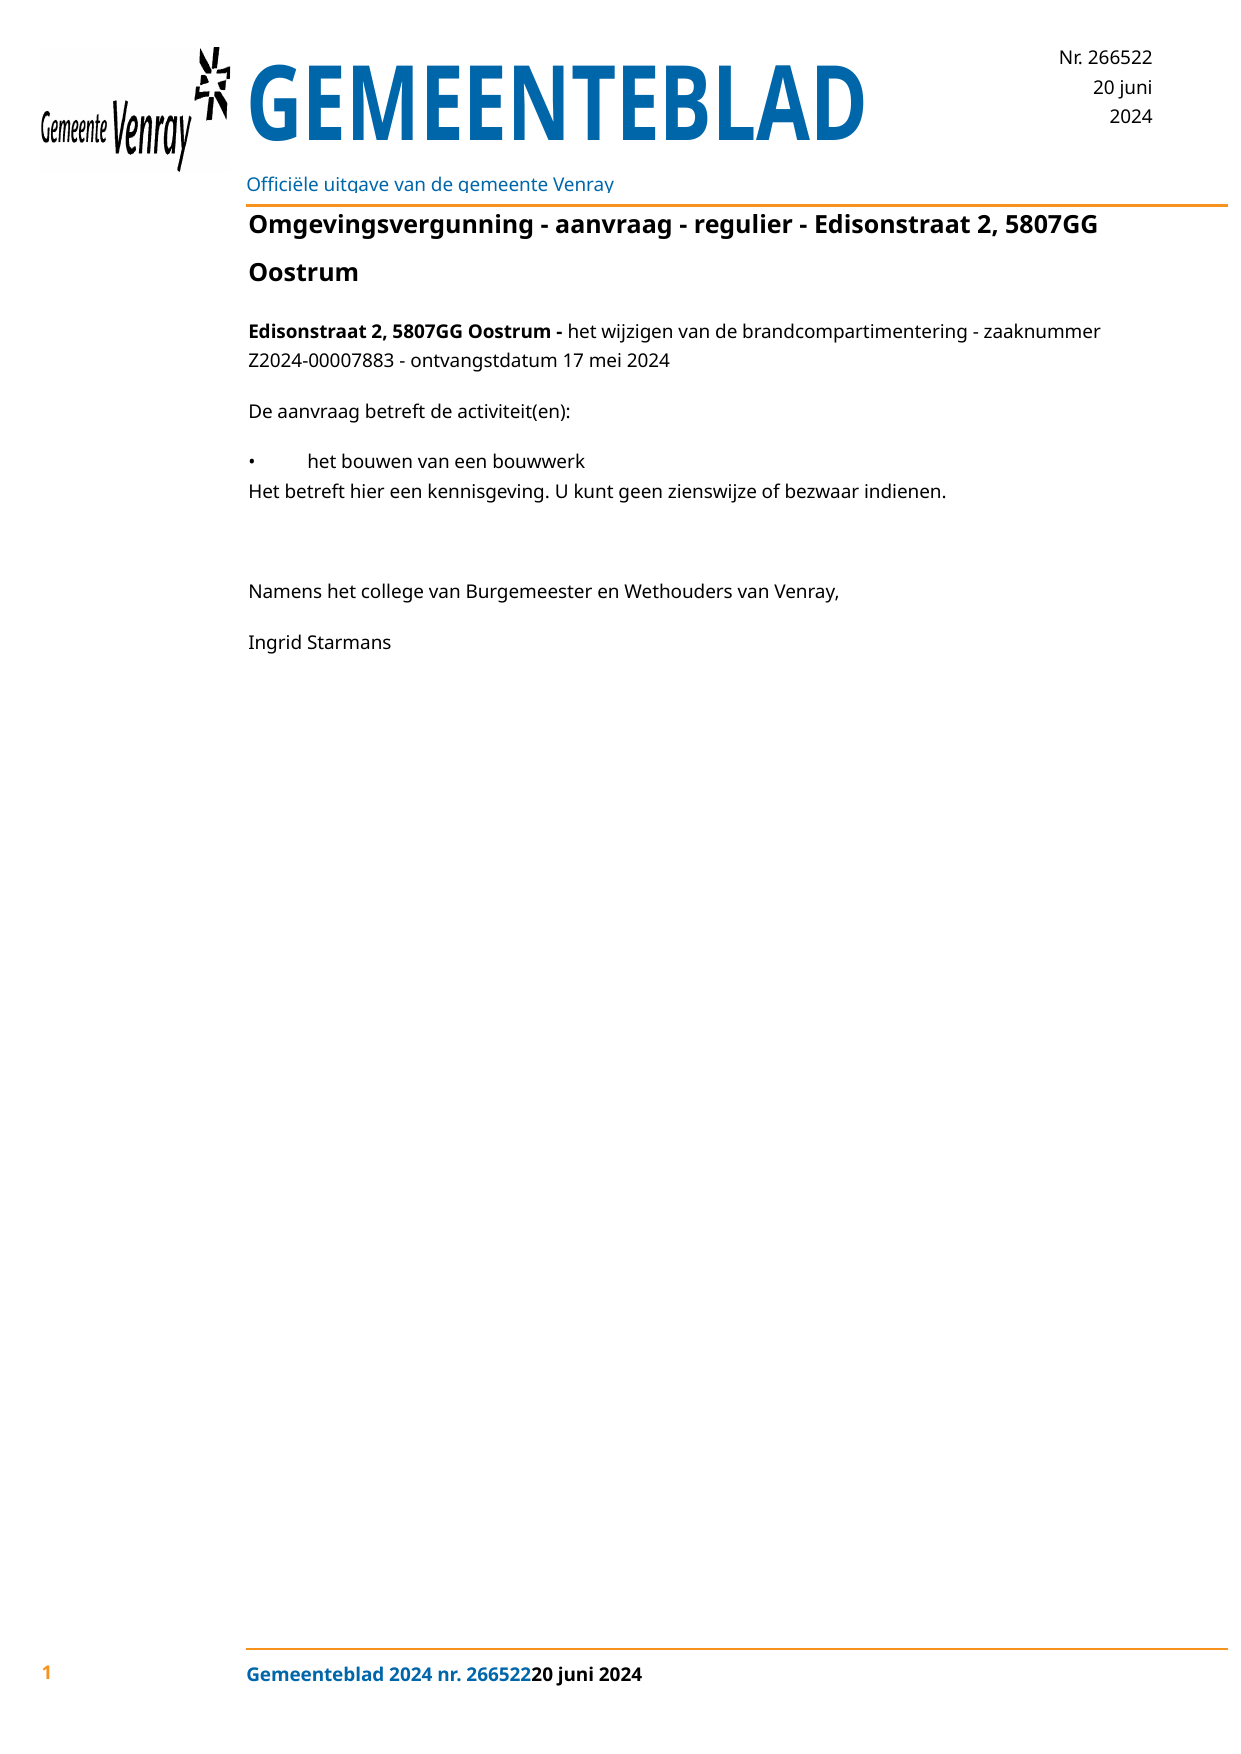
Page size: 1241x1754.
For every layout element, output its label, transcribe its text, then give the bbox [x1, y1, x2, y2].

text Edisonstraat 2, 5807GG Oostrum - het wijzigen van de brandcompartimentering - zaaknummer Z2024-00007883 - ontvangstdatum 17 mei 2024 [248, 318, 1152, 373]
text Namens het college van Burgemeester en Wethouders van Venray, [248, 579, 1152, 604]
picture [41, 47, 231, 172]
text De aanvraag betreft de activiteit(en): [248, 398, 1152, 424]
text Ingrid Starmans [248, 629, 1152, 655]
text Omgevingsvergunning - aanvraag - regulier - Edisonstraat 2, 5807GG Oostrum [248, 207, 1152, 288]
list het bouwen van een bouwwerk [248, 448, 1152, 474]
text Het betreft hier een kennisgeving. U kunt geen zienswijze of bezwaar indienen. [248, 478, 1152, 504]
